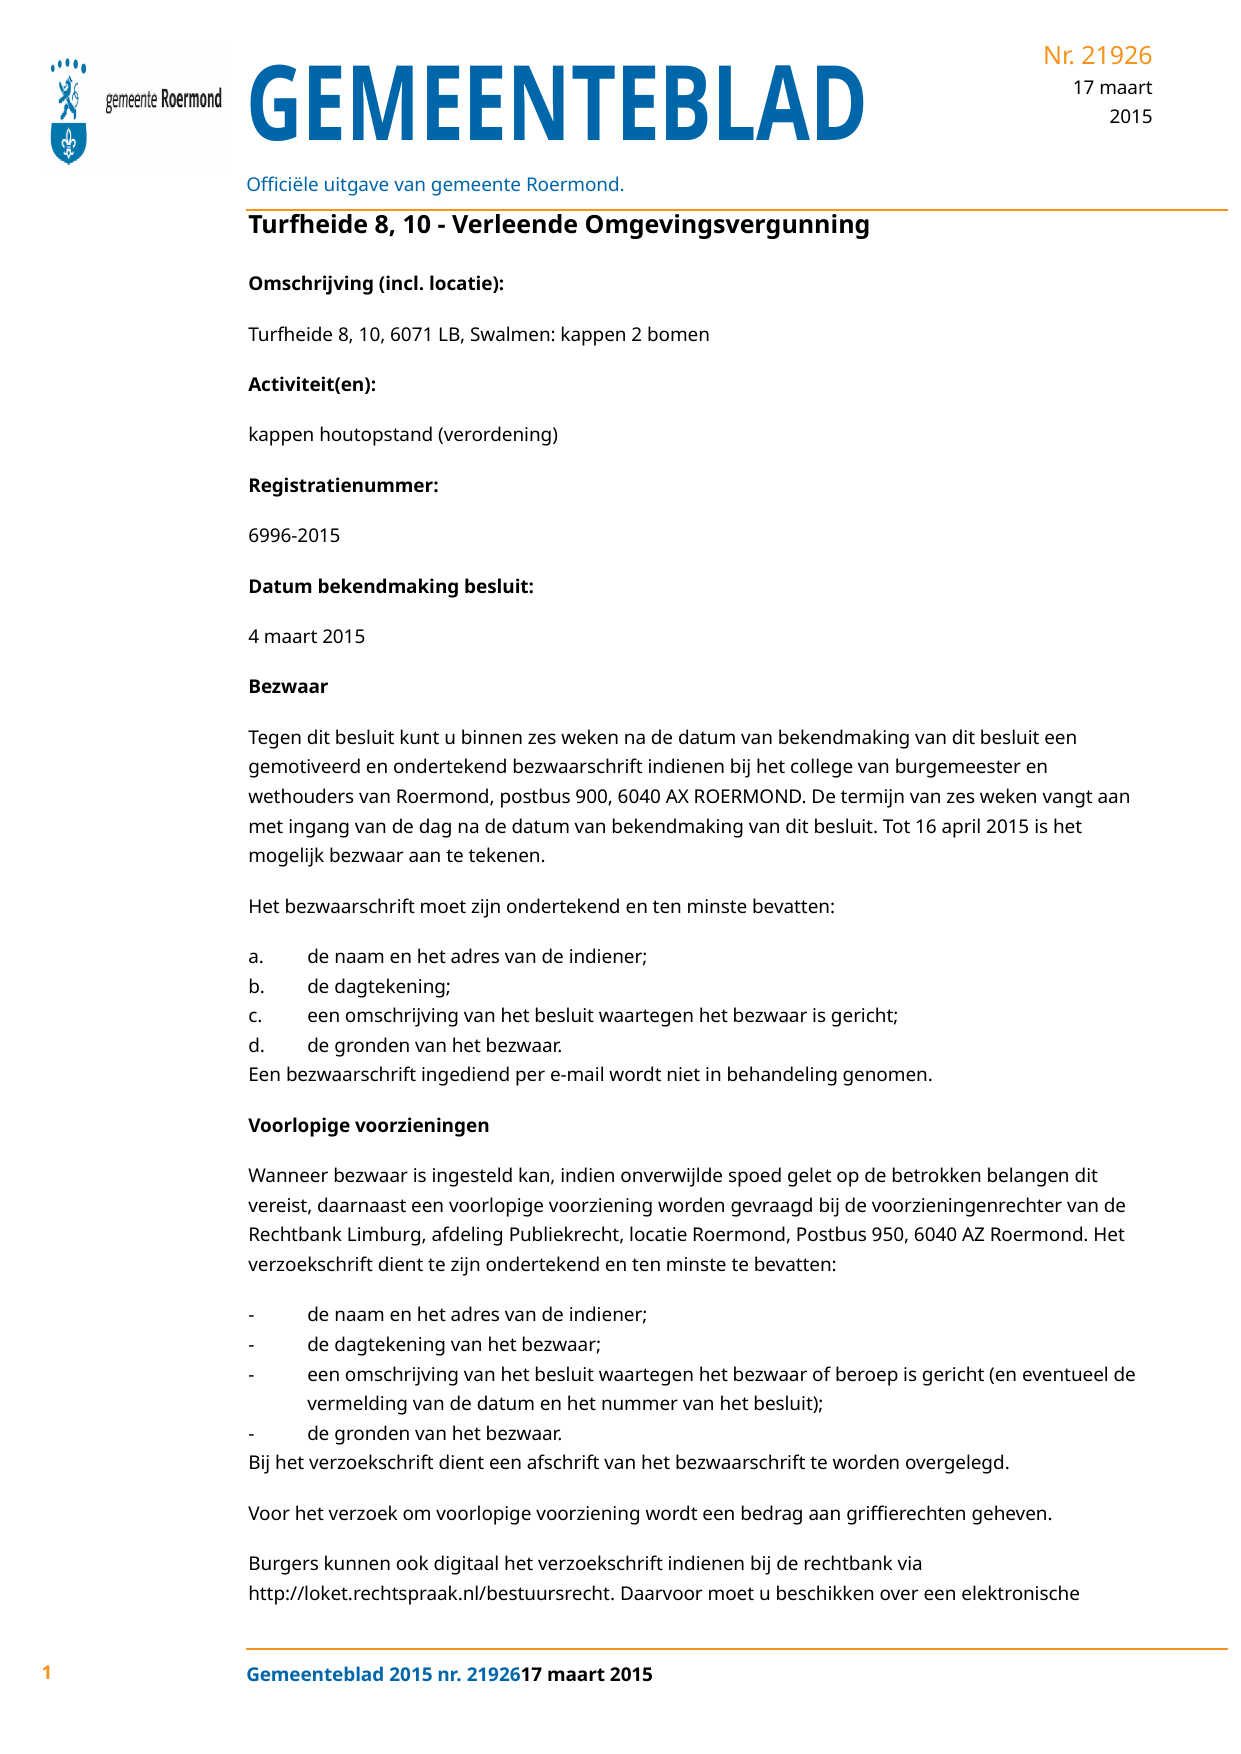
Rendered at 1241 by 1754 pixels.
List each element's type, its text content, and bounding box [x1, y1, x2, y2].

text Voor het verzoek om voorlopige voorziening wordt een bedrag aan griffierechten geheven. [248, 1500, 1152, 1526]
text Een bezwaarschrift ingediend per e-mail wordt niet in behandeling genomen. [248, 1062, 1152, 1087]
text Bij het verzoekschrift dient een afschrift van het bezwaarschrift te worden overgelegd. [248, 1449, 1152, 1475]
text Datum bekendmaking besluit: [248, 573, 1152, 598]
text Activiteit(en): [248, 371, 1152, 397]
text Omschrijving (incl. locatie): [248, 270, 1152, 296]
list de dagtekening; [248, 973, 1152, 998]
list een omschrijving van het besluit waartegen het bezwaar of beroep is gericht (en eventueel de vermelding van de datum en het nummer van het besluit); [248, 1361, 1152, 1416]
list de naam en het adres van de indiener; [248, 1302, 1152, 1327]
text Bezwaar [248, 674, 1152, 699]
text Voorlopige voorzieningen [248, 1112, 1152, 1138]
text Turfheide 8, 10 - Verleende Omgevingsvergunning [248, 211, 1152, 241]
list de gronden van het bezwaar. [248, 1032, 1152, 1058]
text Wanneer bezwaar is ingesteld kan, indien onverwijlde spoed gelet op de betrokken belangen dit vereist, daarnaast een voorlopige voorziening worden gevraagd bij de voorzieningenrechter van de Rechtbank Limburg, afdeling Publiekrecht, locatie Roermond, Postbus 950, 6040 AZ Roermond. Het verzoekschrift dient te zijn ondertekend en ten minste te bevatten: [248, 1162, 1152, 1277]
text Het bezwaarschrift moet zijn ondertekend en ten minste bevatten: [248, 893, 1152, 918]
text Tegen dit besluit kunt u binnen zes weken na de datum van bekendmaking van dit besluit een gemotiveerd en ondertekend bezwaarschrift indienen bij het college van burgemeester en wethouders van Roermond, postbus 900, 6040 AX ROERMOND. De termijn van zes weken vangt aan met ingang van de dag na de datum van bekendmaking van dit besluit. Tot 16 april 2015 is het mogelijk bezwaar aan te tekenen. [248, 724, 1152, 868]
text 4 maart 2015 [248, 623, 1152, 649]
text Turfheide 8, 10, 6071 LB, Swalmen: kappen 2 bomen [248, 321, 1152, 346]
picture [41, 47, 231, 172]
list de dagtekening van het bezwaar; [248, 1331, 1152, 1357]
list de naam en het adres van de indiener; [248, 943, 1152, 969]
text Registratienummer: [248, 472, 1152, 498]
text Burgers kunnen ook digitaal het verzoekschrift indienen bij de rechtbank via http://loket.rechtspraak.nl/bestuursrecht. Daarvoor moet u beschikken over een elektronische [248, 1550, 1152, 1606]
text kappen houtopstand (verordening) [248, 422, 1152, 447]
text 6996-2015 [248, 522, 1152, 548]
list een omschrijving van het besluit waartegen het bezwaar is gericht; [248, 1002, 1152, 1028]
list de gronden van het bezwaar. [248, 1420, 1152, 1446]
